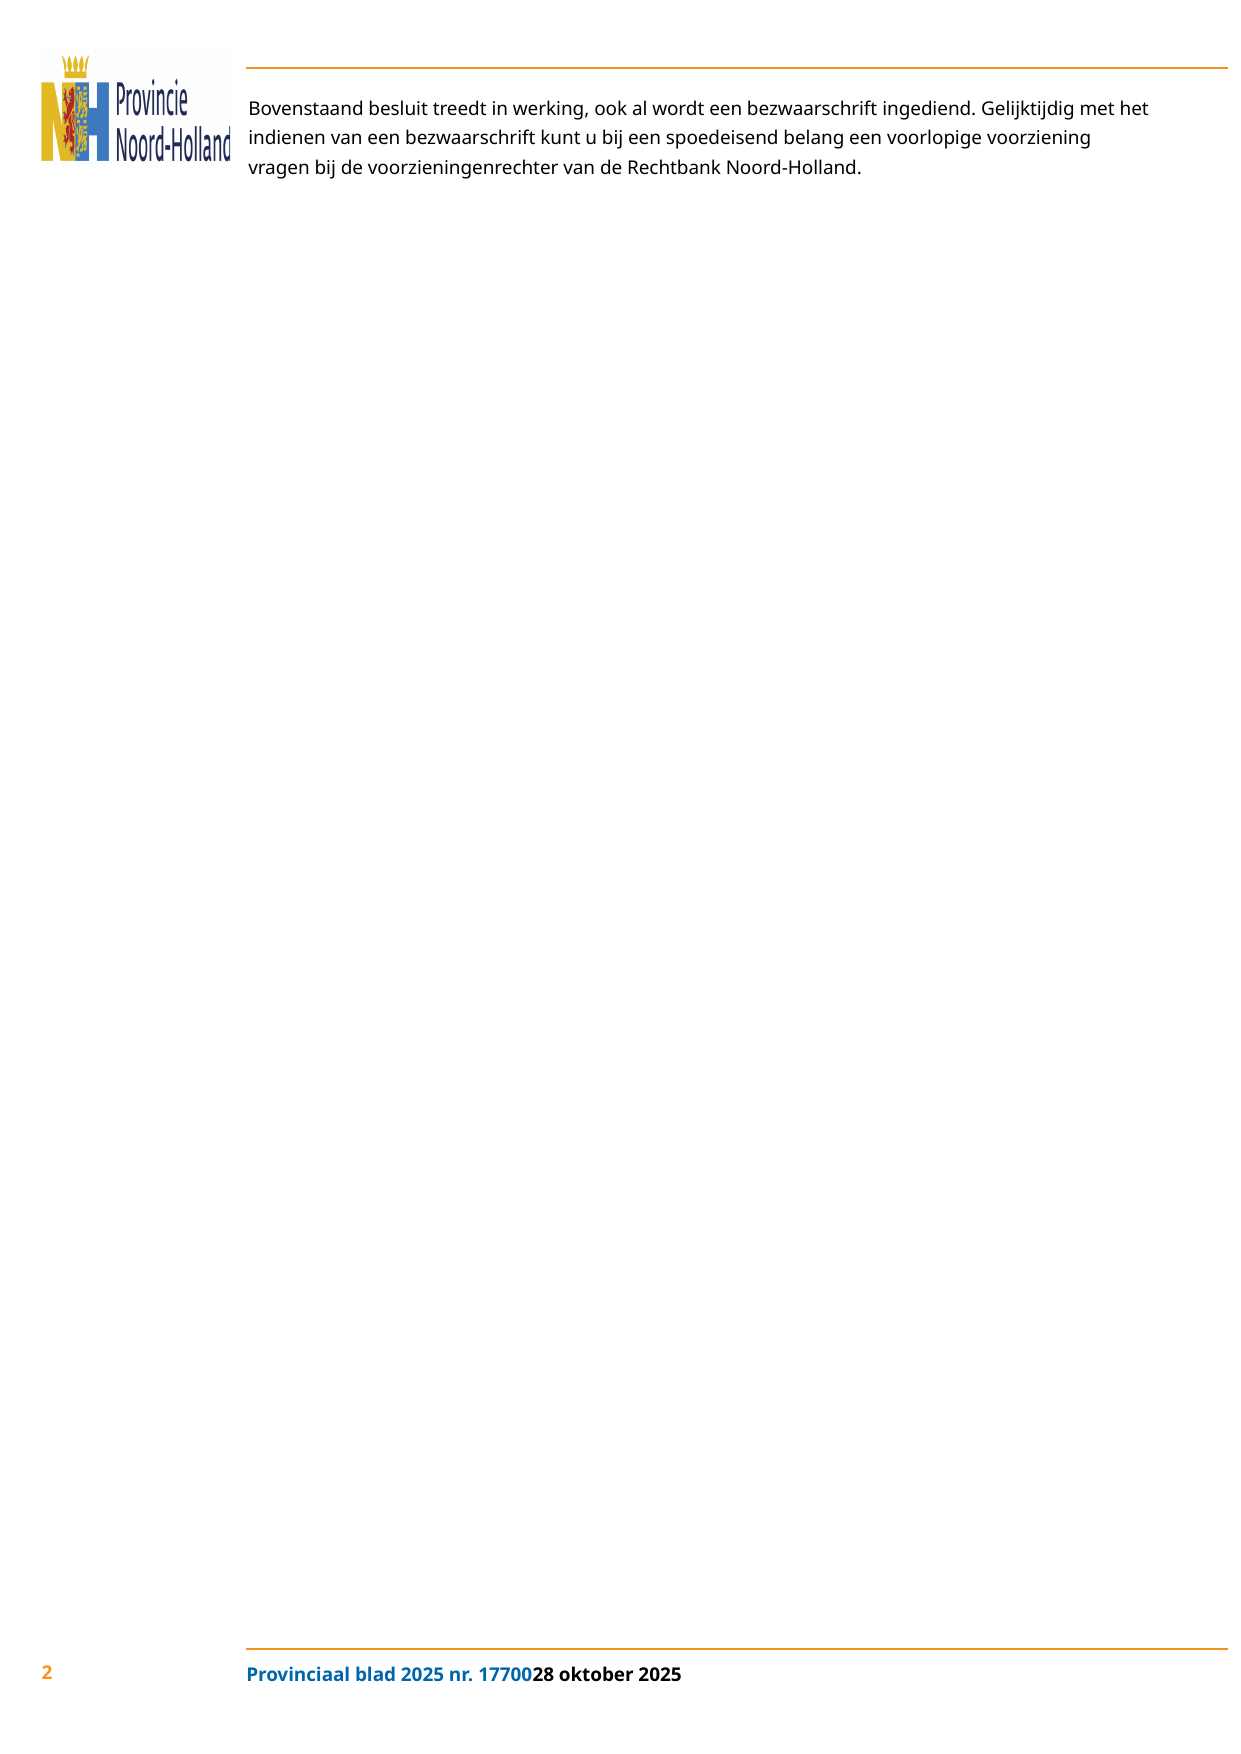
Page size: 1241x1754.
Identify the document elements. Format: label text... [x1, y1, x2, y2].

picture [41, 47, 231, 172]
text Bovenstaand besluit treedt in werking, ook al wordt een bezwaarschrift ingediend. Gelijktijdig met het indienen van een bezwaarschrift kunt u bij een spoedeisend belang een voorlopige voorziening vragen bij de voorzieningenrechter van de Rechtbank Noord-Holland. [248, 95, 1152, 180]
